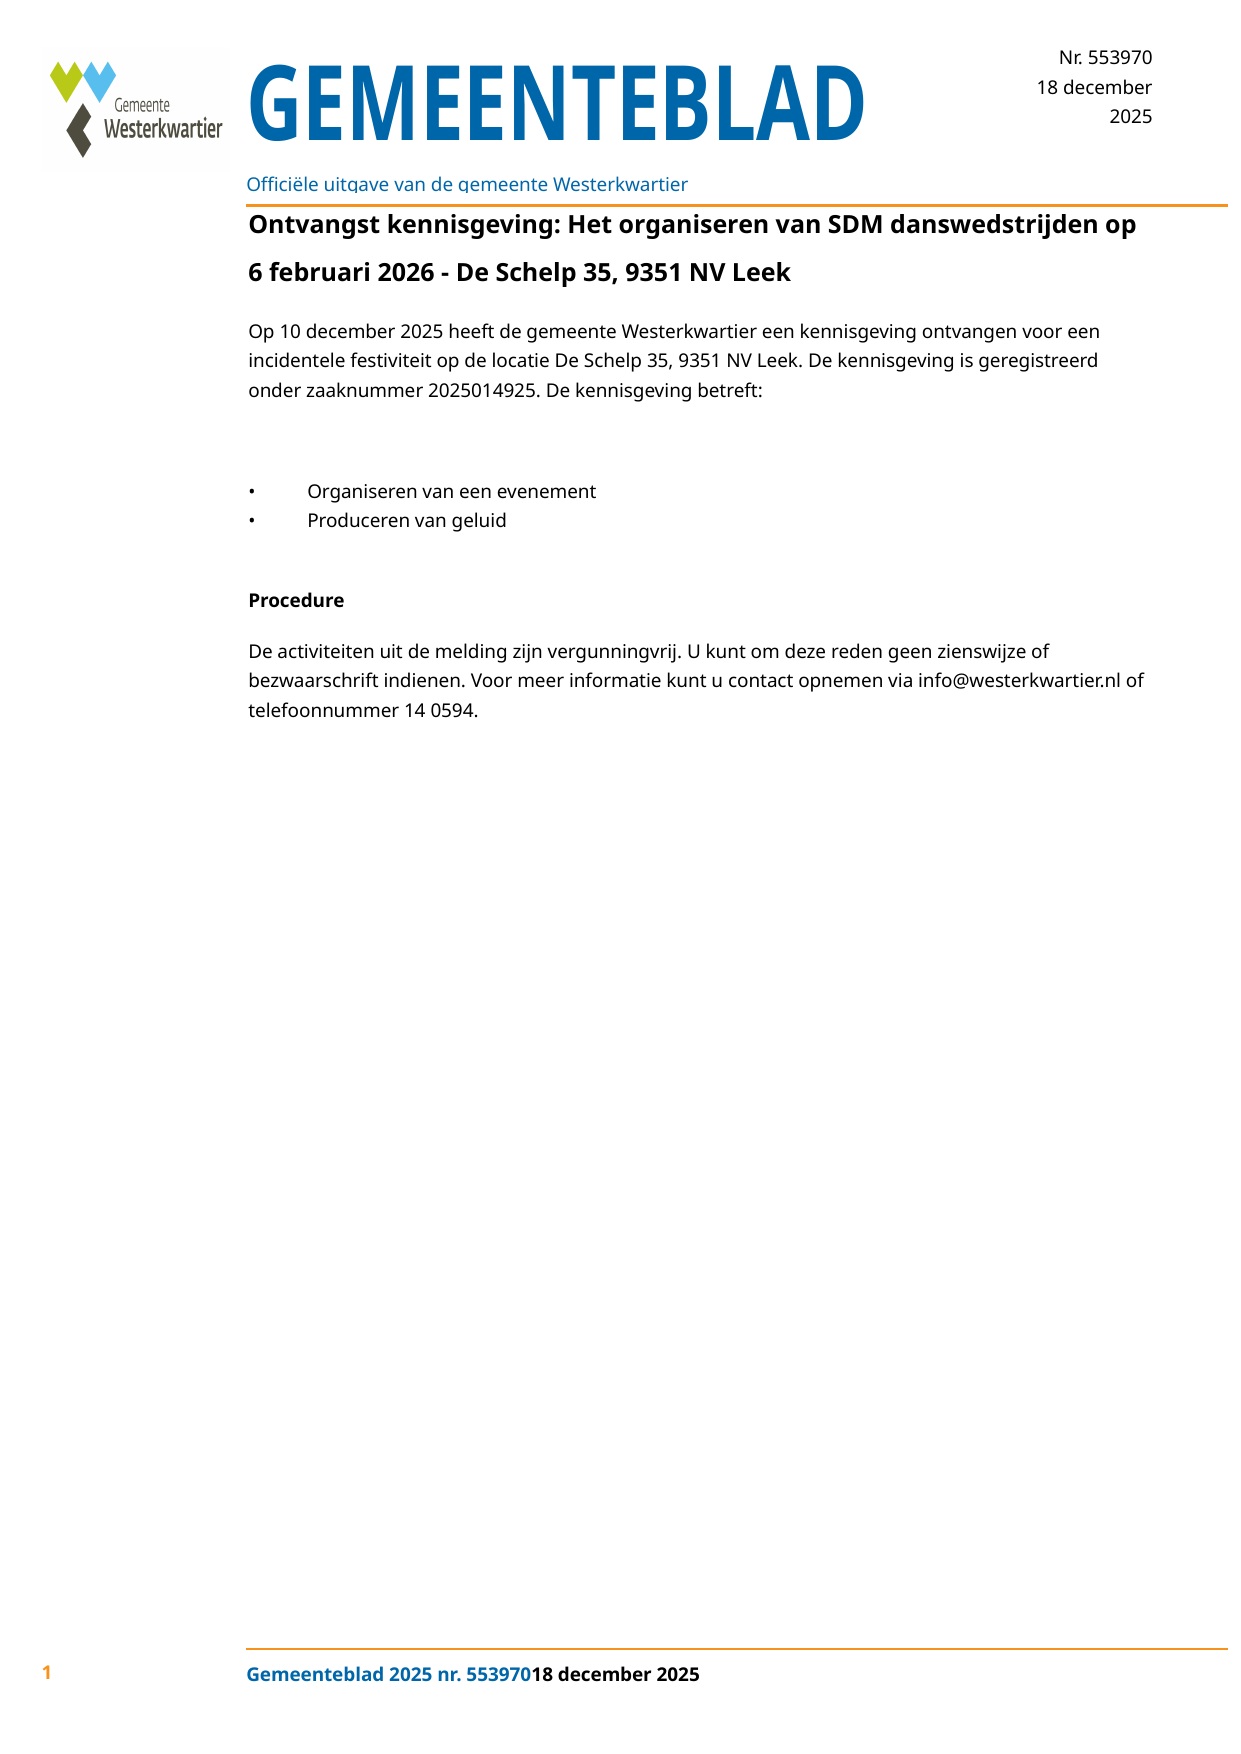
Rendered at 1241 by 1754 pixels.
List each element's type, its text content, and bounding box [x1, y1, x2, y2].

text Op 10 december 2025 heeft de gemeente Westerkwartier een kennisgeving ontvangen voor een incidentele festiviteit op de locatie De Schelp 35, 9351 NV Leek. De kennisgeving is geregistreerd onder zaaknummer 2025014925. De kennisgeving betreft: [248, 318, 1152, 403]
text De activiteiten uit de melding zijn vergunningvrij. U kunt om deze reden geen zienswijze of bezwaarschrift indienen. Voor meer informatie kunt u contact opnemen via info@westerkwartier.nl of telefoonnummer 14 0594. [248, 638, 1152, 723]
text Ontvangst kennisgeving: Het organiseren van SDM danswedstrijden op 6 februari 2026 - De Schelp 35, 9351 NV Leek [248, 207, 1152, 288]
text Procedure [248, 587, 1152, 613]
picture [41, 47, 231, 172]
list Organiseren van een evenement [248, 478, 1152, 504]
list Produceren van geluid [248, 507, 1152, 533]
